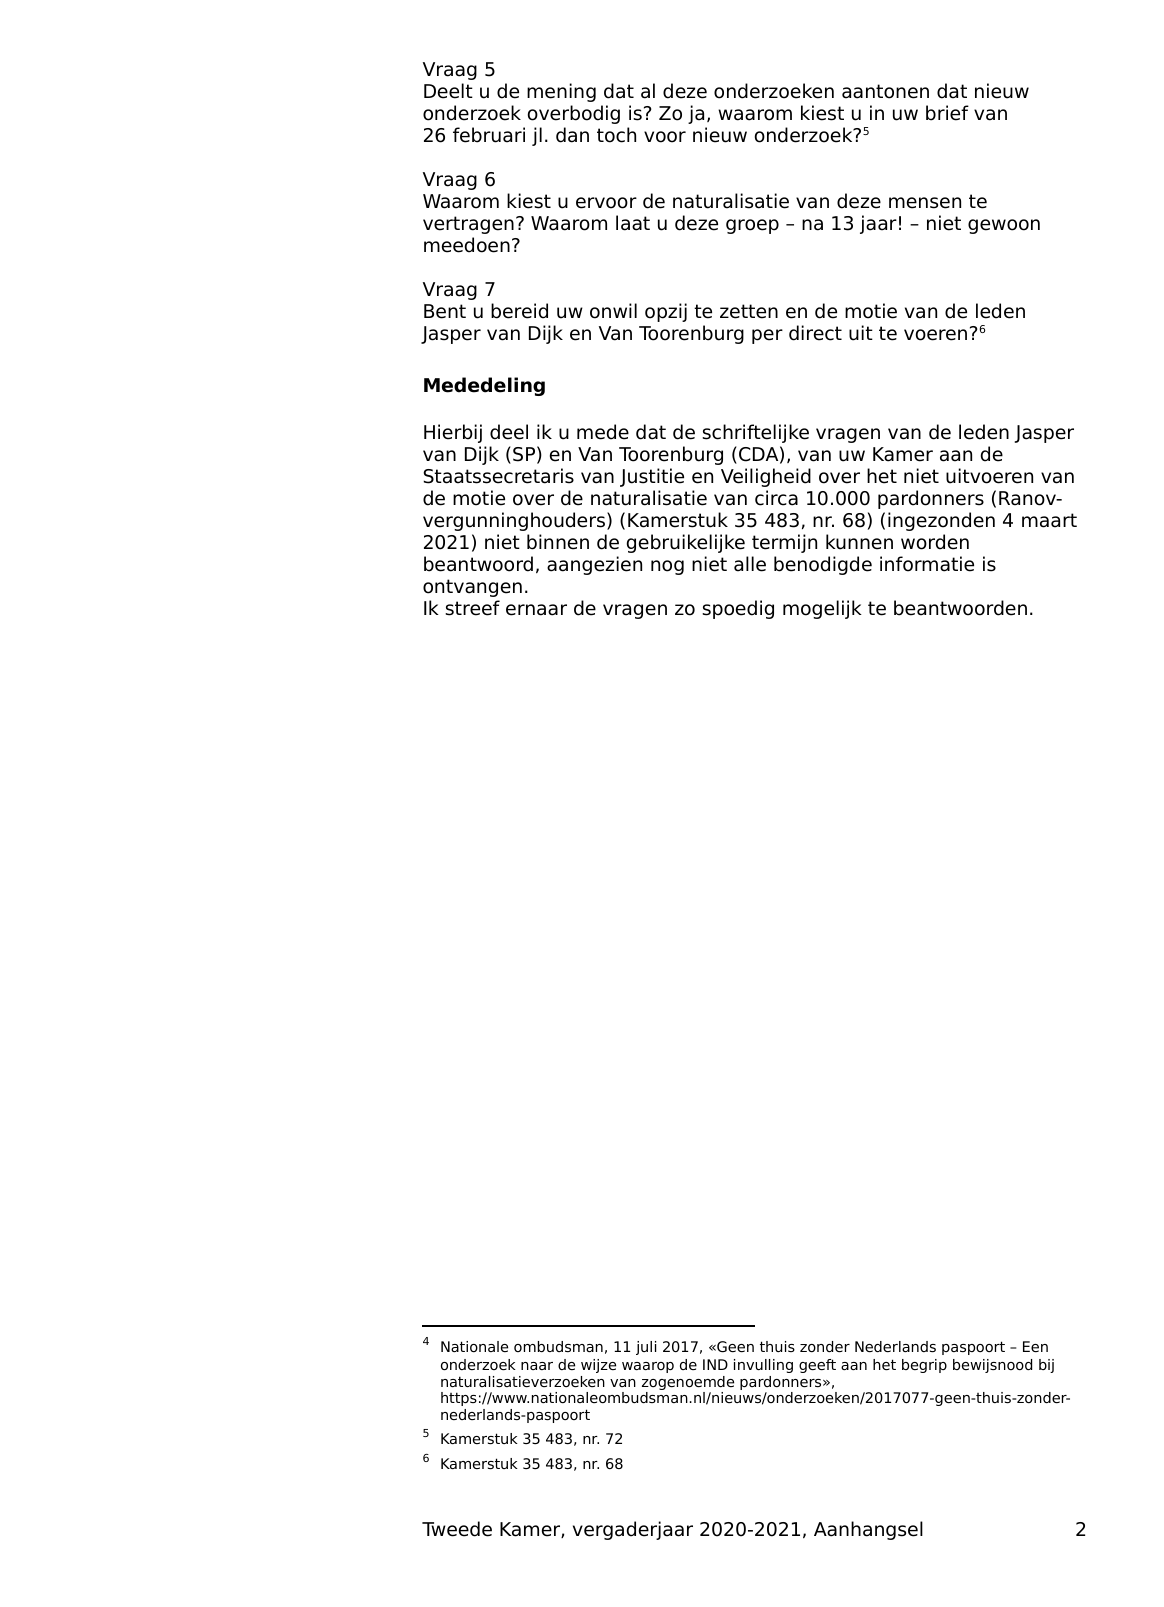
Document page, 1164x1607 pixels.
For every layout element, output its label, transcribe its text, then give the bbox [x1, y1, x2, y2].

text Deelt u de mening dat al deze onderzoeken aantonen dat nieuw onderzoek overbodig is? Zo ja, waarom kiest u in uw brief van 26 februari jl. dan toch voor nieuw onderzoek? [422, 81, 1087, 147]
text Kamerstuk 35 483, nr. 72 [422, 1427, 1087, 1449]
text Vraag 7 [422, 279, 1087, 301]
text Hierbij deel ik u mede dat de schriftelijke vragen van de leden Jasper van Dijk (SP) en Van Toorenburg (CDA), van uw Kamer aan de Staatssecretaris van Justitie en Veiligheid over het niet uitvoeren van de motie over de naturalisatie van circa 10.000 pardonners (Ranov-vergunninghouders) (Kamerstuk 35 483, nr. 68) (ingezonden 4 maart 2021) niet binnen de gebruikelijke termijn kunnen worden beantwoord, aangezien nog niet alle benodigde informatie is ontvangen. [422, 422, 1087, 598]
text Nationale ombudsman, 11 juli 2017, «Geen thuis zonder Nederlands paspoort – Een onderzoek naar de wijze waarop de IND invulling geeft aan het begrip bewijsnood bij naturalisatieverzoeken van zogenoemde pardonners», https://www.nationaleombudsman.nl/nieuws/onderzoeken/2017077-geen-thuis-zonder-nederlands-paspoort [422, 1335, 1087, 1424]
text Bent u bereid uw onwil opzij te zetten en de motie van de leden Jasper van Dijk en Van Toorenburg per direct uit te voeren? [422, 301, 1087, 345]
text Ik streef ernaar de vragen zo spoedig mogelijk te beantwoorden. [422, 598, 1087, 620]
text Waarom kiest u ervoor de naturalisatie van deze mensen te vertragen? Waarom laat u deze groep – na 13 jaar! – niet gewoon meedoen? [422, 191, 1087, 257]
text Vraag 6 [422, 169, 1087, 191]
subtitle Mededeling [422, 375, 1087, 397]
text Vraag 5 [422, 59, 1087, 81]
text Kamerstuk 35 483, nr. 68 [422, 1452, 1087, 1474]
